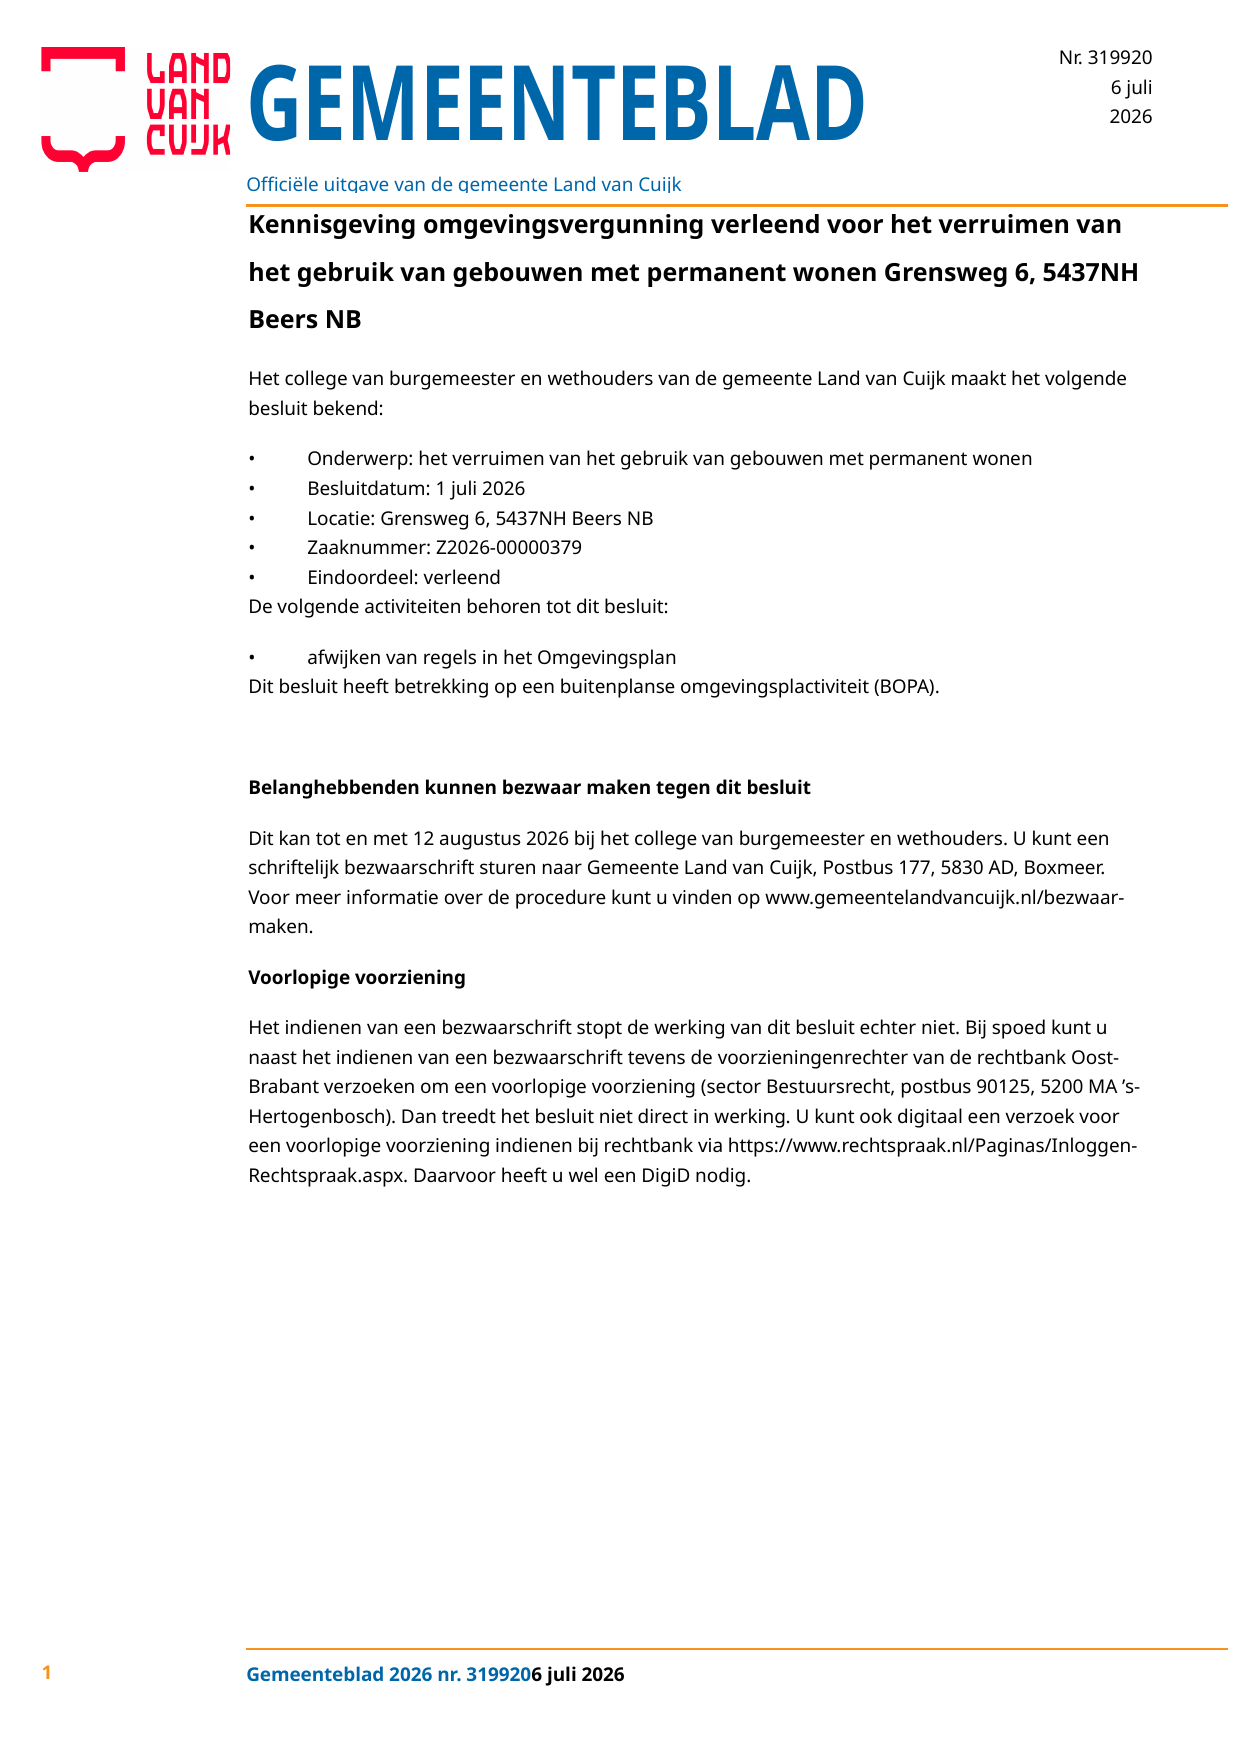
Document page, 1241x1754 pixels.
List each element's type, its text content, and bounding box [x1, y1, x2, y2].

text Belanghebbenden kunnen bezwaar maken tegen dit besluit [248, 774, 1152, 800]
picture [41, 47, 231, 172]
list afwijken van regels in het Omgevingsplan [248, 644, 1152, 669]
list Locatie: Grensweg 6, 5437NH Beers NB [248, 505, 1152, 530]
text Het college van burgemeester en wethouders van de gemeente Land van Cuijk maakt het volgende besluit bekend: [248, 366, 1152, 421]
list Besluitdatum: 1 juli 2026 [248, 475, 1152, 501]
text Het indienen van een bezwaarschrift stopt de werking van dit besluit echter niet. Bij spoed kunt u naast het indienen van een bezwaarschrift tevens de voorzieningenrechter van de rechtbank Oost-Brabant verzoeken om een voorlopige voorziening (sector Bestuursrecht, postbus 90125, 5200 MA ’s-Hertogenbosch). Dan treedt het besluit niet direct in werking. U kunt ook digitaal een verzoek voor een voorlopige voorziening indienen bij rechtbank via https://www.rechtspraak.nl/Paginas/Inloggen-Rechtspraak.aspx. Daarvoor heeft u wel een DigiD nodig. [248, 1014, 1152, 1188]
list Onderwerp: het verruimen van het gebruik van gebouwen met permanent wonen [248, 446, 1152, 471]
text Voorlopige voorziening [248, 964, 1152, 989]
text Kennisgeving omgevingsvergunning verleend voor het verruimen van het gebruik van gebouwen met permanent wonen Grensweg 6, 5437NH Beers NB [248, 207, 1152, 336]
list Zaaknummer: Z2026-00000379 [248, 534, 1152, 560]
list Eindoordeel: verleend [248, 564, 1152, 589]
text Dit besluit heeft betrekking op een buitenplanse omgevingsplactiviteit (BOPA). [248, 673, 1152, 699]
text Dit kan tot en met 12 augustus 2026 bij het college van burgemeester en wethouders. U kunt een schriftelijk bezwaarschrift sturen naar Gemeente Land van Cuijk, Postbus 177, 5830 AD, Boxmeer. Voor meer informatie over de procedure kunt u vinden op www.gemeentelandvancuijk.nl/bezwaar-maken. [248, 825, 1152, 939]
text De volgende activiteiten behoren tot dit besluit: [248, 593, 1152, 619]
